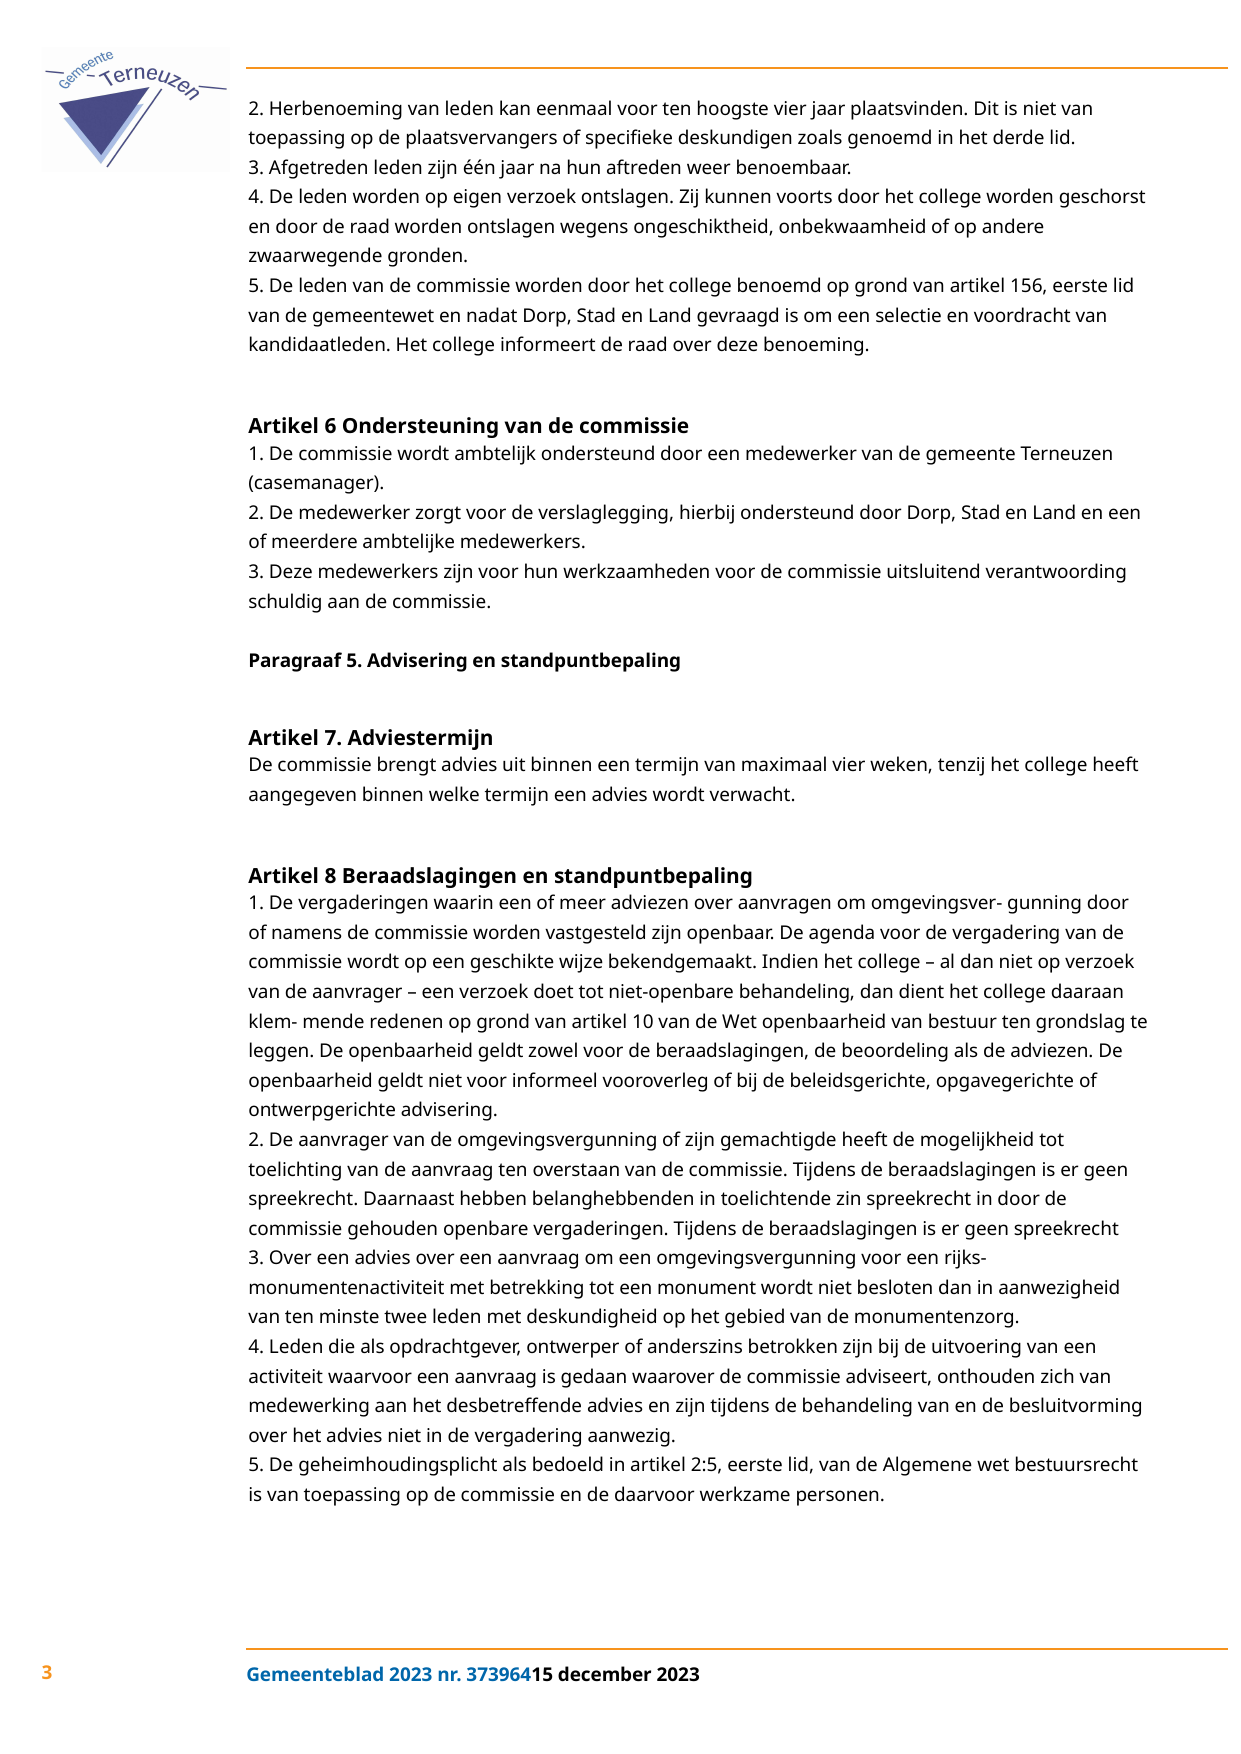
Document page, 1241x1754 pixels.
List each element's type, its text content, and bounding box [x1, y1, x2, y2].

text 1. De vergaderingen waarin een of meer adviezen over aanvragen om omgevingsver- gunning door of namens de commissie worden vastgesteld zijn openbaar. De agenda voor de vergadering van de commissie wordt op een geschikte wijze bekendgemaakt. Indien het college – al dan niet op verzoek van de aanvrager – een verzoek doet tot niet-openbare behandeling, dan dient het college daaraan klem- mende redenen op grond van artikel 10 van de Wet openbaarheid van bestuur ten grondslag te leggen. De openbaarheid geldt zowel voor de beraadslagingen, de beoordeling als de adviezen. De openbaarheid geldt niet voor informeel vooroverleg of bij de beleidsgerichte, opgavegerichte of ontwerpgerichte advisering. [248, 889, 1152, 1122]
text 1. De commissie wordt ambtelijk ondersteund door een medewerker van de gemeente Terneuzen (casemanager). [248, 440, 1152, 495]
text 2. Herbenoeming van leden kan eenmaal voor ten hoogste vier jaar plaatsvinden. Dit is niet van toepassing op de plaatsvervangers of specifieke deskundigen zoals genoemd in het derde lid. [248, 95, 1152, 150]
text 2. De medewerker zorgt voor de verslaglegging, hierbij ondersteund door Dorp, Stad en Land en een of meerdere ambtelijke medewerkers. [248, 499, 1152, 554]
text 3. Deze medewerkers zijn voor hun werkzaamheden voor de commissie uitsluitend verantwoording schuldig aan de commissie. [248, 558, 1152, 613]
text 5. De geheimhoudingsplicht als bedoeld in artikel 2:5, eerste lid, van de Algemene wet bestuursrecht is van toepassing op de commissie en de daarvoor werkzame personen. [248, 1452, 1152, 1507]
text Paragraaf 5. Advisering en standpuntbepaling [248, 647, 1152, 673]
text Artikel 8 Beraadslagingen en standpuntbepaling [248, 861, 1152, 889]
text 2. De aanvrager van de omgevingsvergunning of zijn gemachtigde heeft de mogelijkheid tot toelichting van de aanvraag ten overstaan van de commissie. Tijdens de beraadslagingen is er geen spreekrecht. Daarnaast hebben belanghebbenden in toelichtende zin spreekrecht in door de commissie gehouden openbare vergaderingen. Tijdens de beraadslagingen is er geen spreekrecht [248, 1126, 1152, 1241]
picture [41, 47, 231, 172]
text 4. Leden die als opdrachtgever, ontwerper of anderszins betrokken zijn bij de uitvoering van een activiteit waarvoor een aanvraag is gedaan waarover de commissie adviseert, onthouden zich van medewerking aan het desbetreffende advies en zijn tijdens de behandeling van en de besluitvorming over het advies niet in de vergadering aanwezig. [248, 1333, 1152, 1448]
text 3. Afgetreden leden zijn één jaar na hun aftreden weer benoembaar. [248, 154, 1152, 180]
text Artikel 7. Adviestermijn [248, 723, 1152, 752]
text Artikel 6 Ondersteuning van de commissie [248, 411, 1152, 440]
text 3. Over een advies over een aanvraag om een omgevingsvergunning voor een rijks- monumentenactiviteit met betrekking tot een monument wordt niet besloten dan in aanwezigheid van ten minste twee leden met deskundigheid op het gebied van de monumentenzorg. [248, 1244, 1152, 1329]
text 5. De leden van de commissie worden door het college benoemd op grond van artikel 156, eerste lid van de gemeentewet en nadat Dorp, Stad en Land gevraagd is om een selectie en voordracht van kandidaatleden. Het college informeert de raad over deze benoeming. [248, 272, 1152, 357]
text De commissie brengt advies uit binnen een termijn van maximaal vier weken, tenzij het college heeft aangegeven binnen welke termijn een advies wordt verwacht. [248, 752, 1152, 807]
text 4. De leden worden op eigen verzoek ontslagen. Zij kunnen voorts door het college worden geschorst en door de raad worden ontslagen wegens ongeschiktheid, onbekwaamheid of op andere zwaarwegende gronden. [248, 183, 1152, 268]
